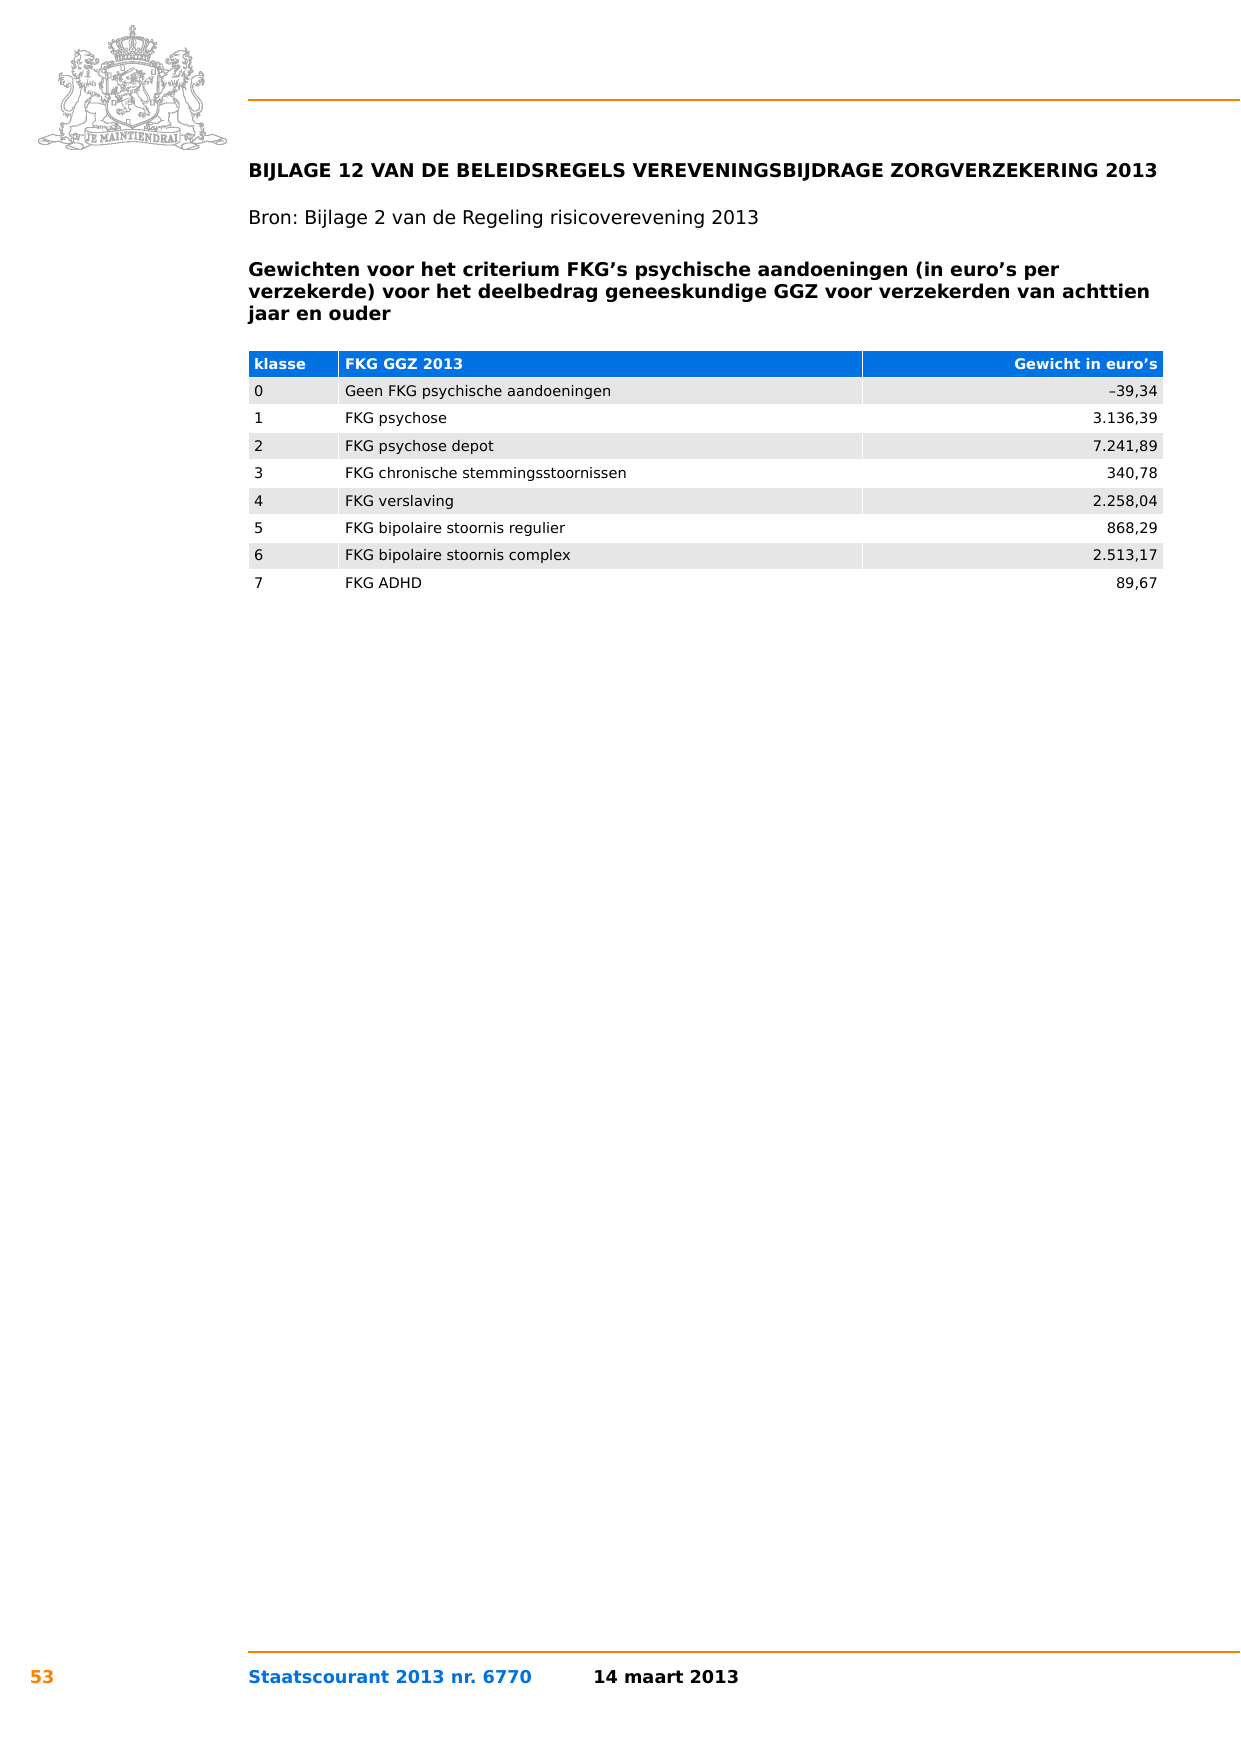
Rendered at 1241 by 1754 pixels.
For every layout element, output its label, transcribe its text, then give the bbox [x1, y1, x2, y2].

subtitle Gewichten voor het criterium FKG’s psychische aandoeningen (in euro’s per verzekerde) voor het deelbedrag geneeskundige GGZ voor verzekerden van achttien jaar en ouder [248, 259, 1163, 325]
table_cell 0 [249, 378, 338, 404]
table_cell FKG ADHD [339, 570, 862, 596]
table_cell Geen FKG psychische aandoeningen [339, 378, 862, 404]
table_cell FKG psychose depot [339, 433, 862, 459]
subtitle BIJLAGE 12 VAN DE BELEIDSREGELS VEREVENINGSBIJDRAGE ZORGVERZEKERING 2013 [248, 160, 1163, 182]
table_cell 2.258,04 [863, 488, 1163, 514]
table_header FKG GGZ 2013 [339, 351, 862, 377]
table_header klasse [249, 351, 338, 377]
table_cell 3.136,39 [863, 406, 1163, 432]
table_cell 7.241,89 [863, 433, 1163, 459]
table_cell 89,67 [863, 570, 1163, 596]
text Bron: Bijlage 2 van de Regeling risicoverevening 2013 [248, 207, 1163, 229]
table_cell 2 [249, 433, 338, 459]
table_cell FKG chronische stemmingsstoornissen [339, 460, 862, 487]
table_cell FKG verslaving [339, 488, 862, 514]
table_cell 3 [249, 460, 338, 487]
table_cell 6 [249, 543, 338, 569]
table_cell 868,29 [863, 515, 1163, 542]
table_cell FKG bipolaire stoornis complex [339, 543, 862, 569]
table_cell –39,34 [863, 378, 1163, 404]
table_cell FKG psychose [339, 406, 862, 432]
table_cell 5 [249, 515, 338, 542]
table_cell 4 [249, 488, 338, 514]
table_cell 2.513,17 [863, 543, 1163, 569]
table_cell 340,78 [863, 460, 1163, 487]
table_cell 7 [249, 570, 338, 596]
table_cell 1 [249, 406, 338, 432]
table_header Gewicht in euro’s [863, 351, 1163, 377]
picture [38, 25, 227, 150]
table_cell FKG bipolaire stoornis regulier [339, 515, 862, 542]
